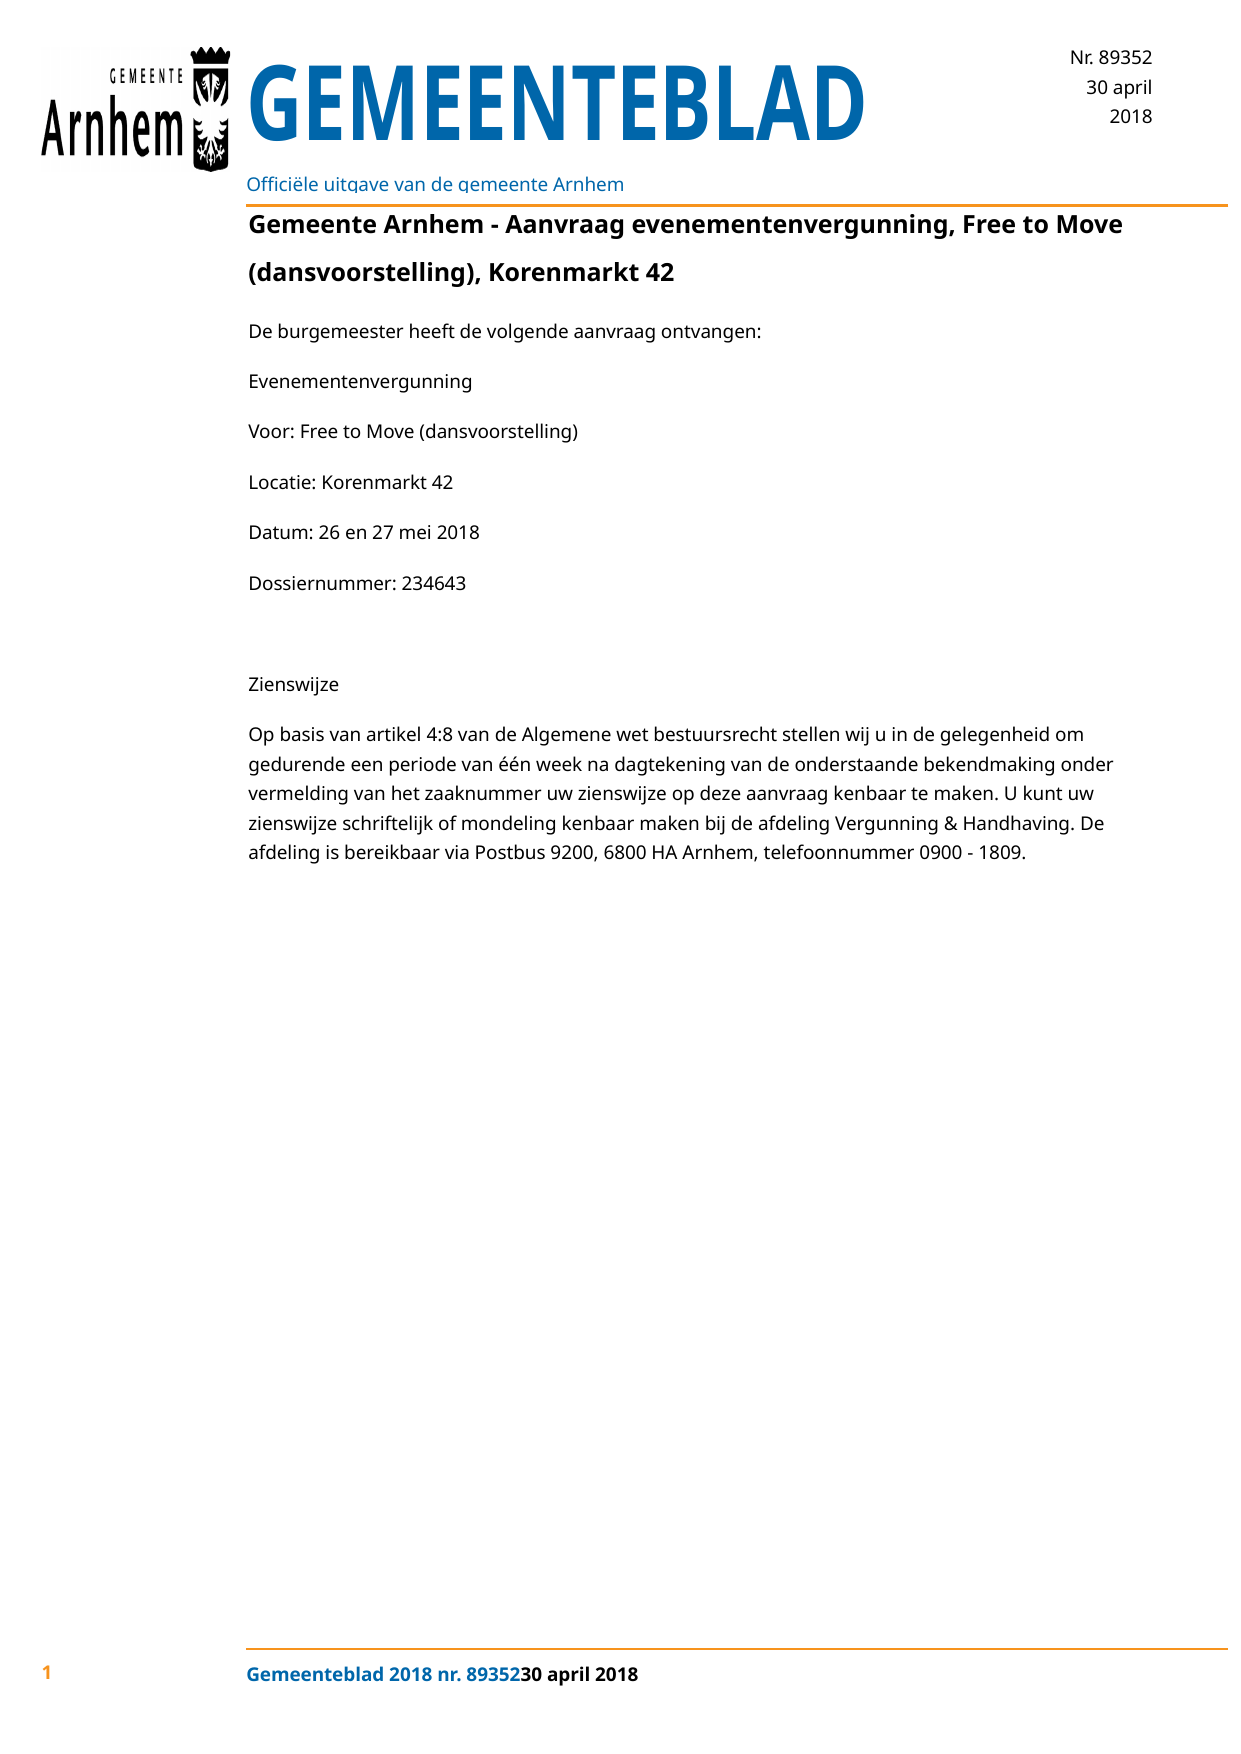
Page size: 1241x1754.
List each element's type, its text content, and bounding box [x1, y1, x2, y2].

picture [41, 47, 231, 172]
text De burgemeester heeft de volgende aanvraag ontvangen: [248, 318, 1152, 344]
text Zienswijze [248, 671, 1152, 697]
text Voor: Free to Move (dansvoorstelling) [248, 419, 1152, 444]
text Locatie: Korenmarkt 42 [248, 469, 1152, 495]
text Dossiernummer: 234643 [248, 570, 1152, 596]
text Datum: 26 en 27 mei 2018 [248, 519, 1152, 545]
text Op basis van artikel 4:8 van de Algemene wet bestuursrecht stellen wij u in de gelegenheid om gedurende een periode van één week na dagtekening van de onderstaande bekendmaking onder vermelding van het zaaknummer uw zienswijze op deze aanvraag kenbaar te maken. U kunt uw zienswijze schriftelijk of mondeling kenbaar maken bij de afdeling Vergunning & Handhaving. De afdeling is bereikbaar via Postbus 9200, 6800 HA Arnhem, telefoonnummer 0900 - 1809. [248, 721, 1152, 865]
text Gemeente Arnhem - Aanvraag evenementenvergunning, Free to Move (dansvoorstelling), Korenmarkt 42 [248, 207, 1152, 288]
text Evenementenvergunning [248, 368, 1152, 394]
